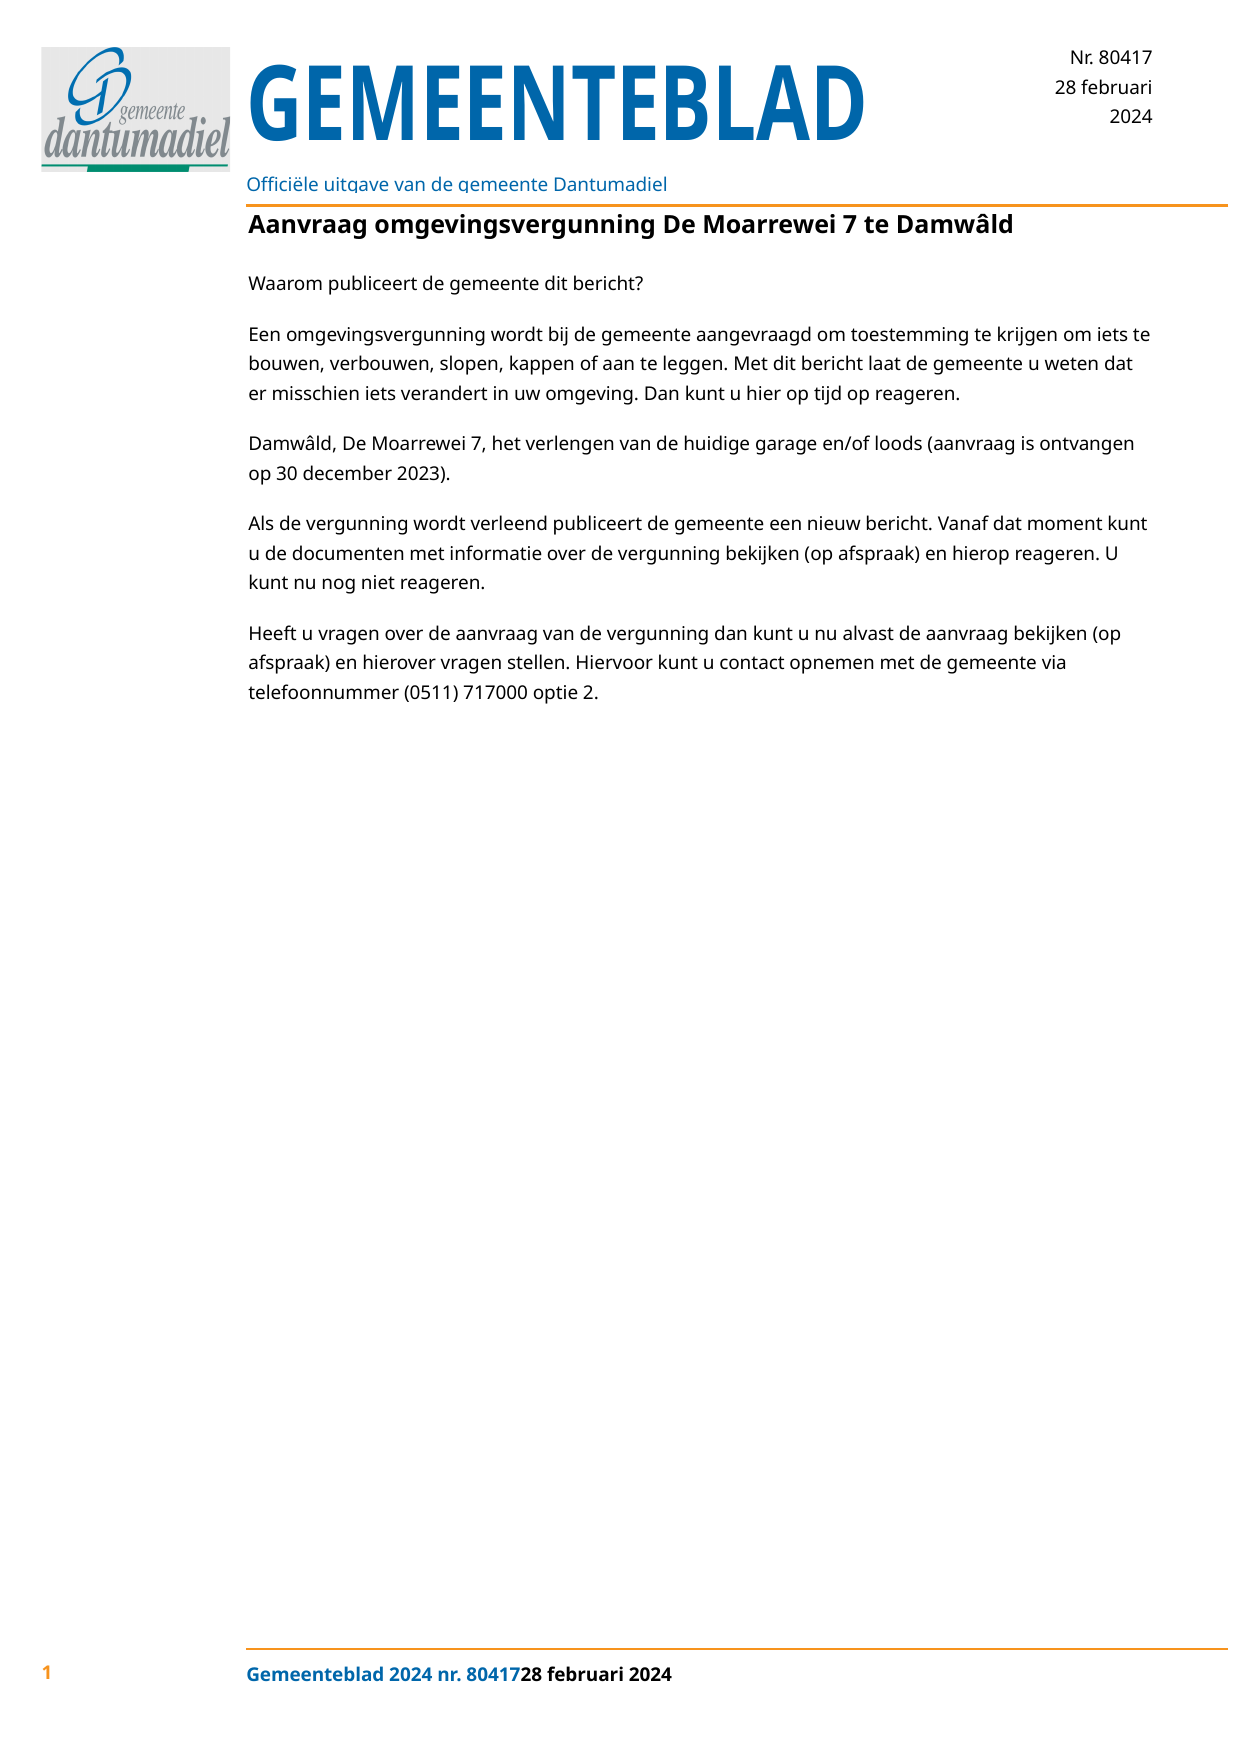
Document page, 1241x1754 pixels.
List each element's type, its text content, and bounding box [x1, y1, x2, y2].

text Heeft u vragen over de aanvraag van de vergunning dan kunt u nu alvast de aanvraag bekijken (op afspraak) en hierover vragen stellen. Hiervoor kunt u contact opnemen met de gemeente via telefoonnummer (0511) 717000 optie 2. [248, 620, 1152, 705]
picture [41, 47, 231, 172]
text Aanvraag omgevingsvergunning De Moarrewei 7 te Damwâld [248, 207, 1152, 241]
text Een omgevingsvergunning wordt bij de gemeente aangevraagd om toestemming te krijgen om iets te bouwen, verbouwen, slopen, kappen of aan te leggen. Met dit bericht laat de gemeente u weten dat er misschien iets verandert in uw omgeving. Dan kunt u hier op tijd op reageren. [248, 321, 1152, 406]
text Damwâld, De Moarrewei 7, het verlengen van de huidige garage en/of loods (aanvraag is ontvangen op 30 december 2023). [248, 430, 1152, 486]
text Als de vergunning wordt verleend publiceert de gemeente een nieuw bericht. Vanaf dat moment kunt u de documenten met informatie over de vergunning bekijken (op afspraak) en hierop reageren. U kunt nu nog niet reageren. [248, 510, 1152, 595]
text Waarom publiceert de gemeente dit bericht? [248, 270, 1152, 296]
